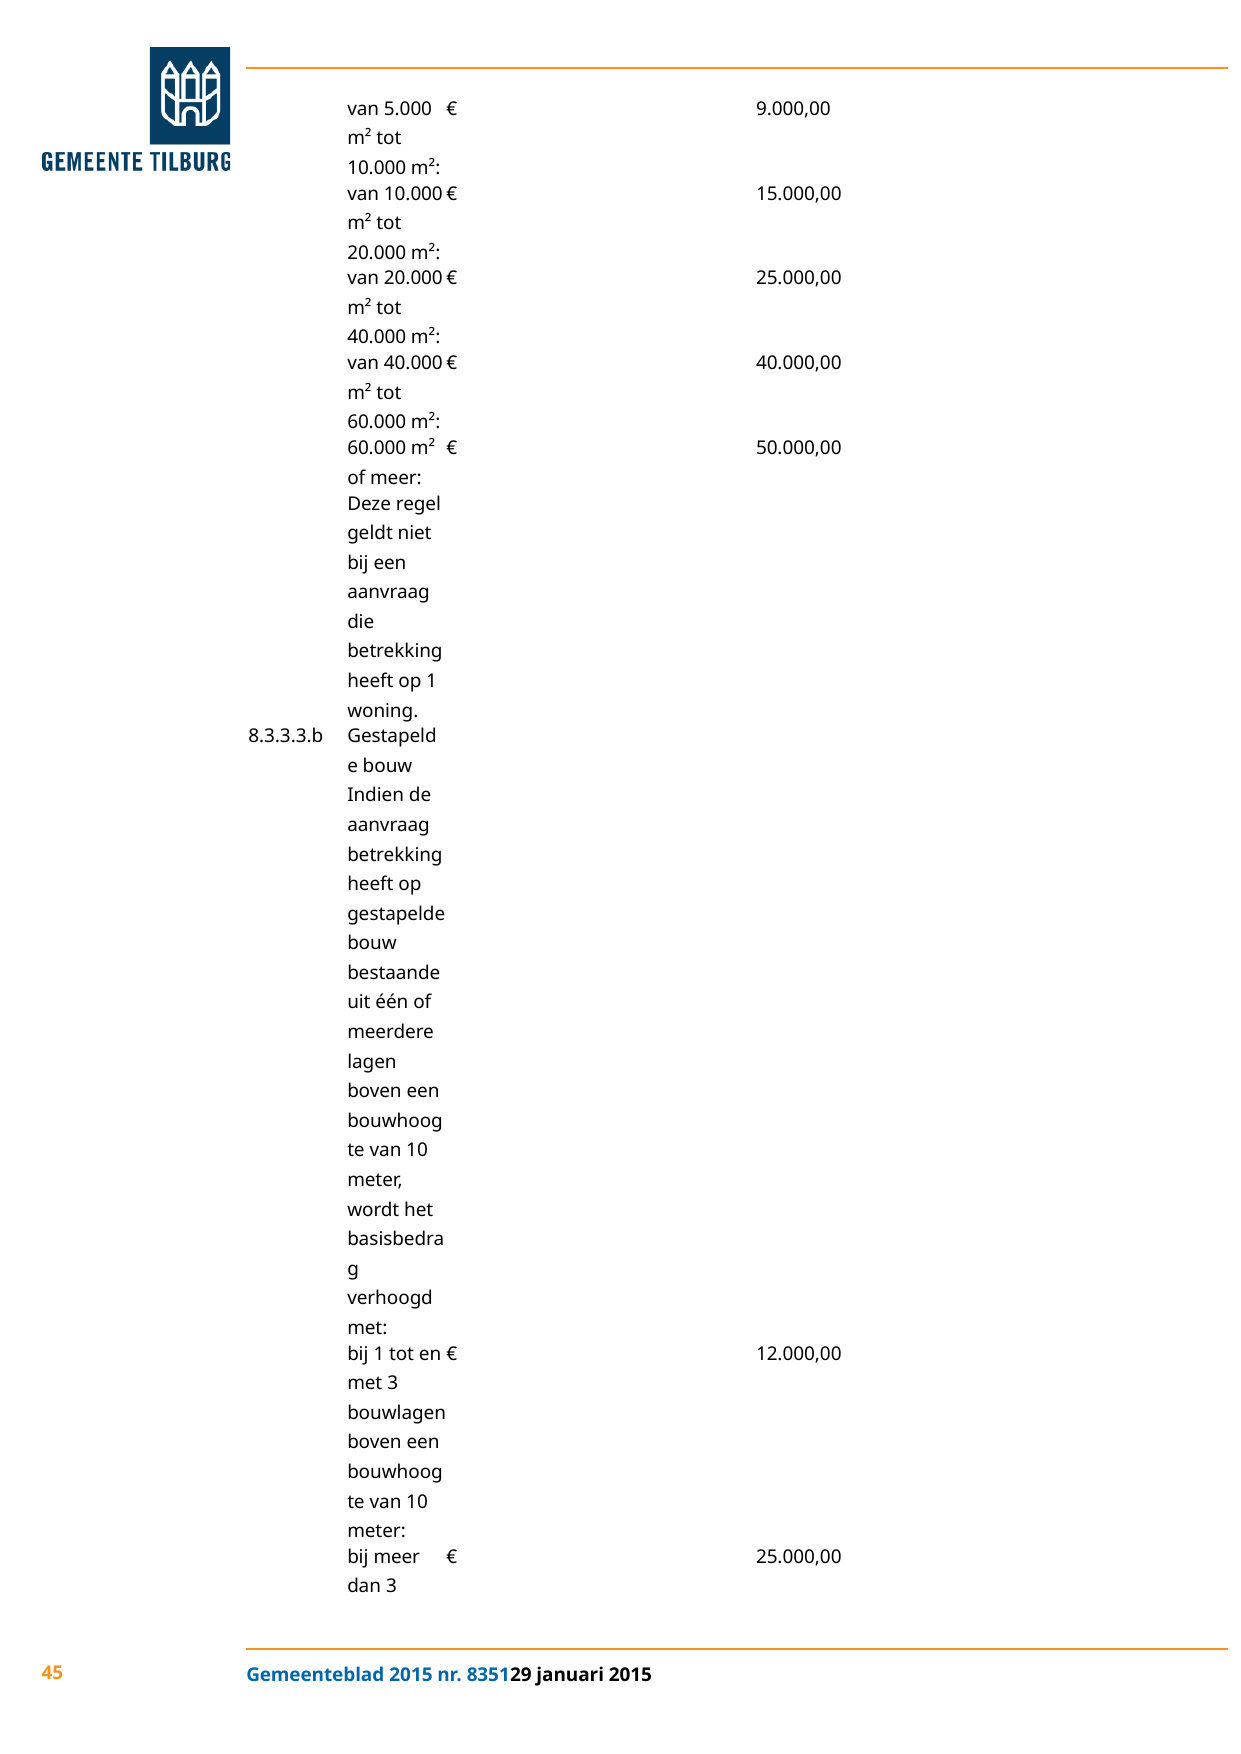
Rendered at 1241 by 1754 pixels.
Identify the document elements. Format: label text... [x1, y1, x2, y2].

table_cell 25.000,00 [756, 265, 855, 349]
table_cell van 10.000 m² tot 20.000 m²: [347, 180, 446, 264]
table_cell € [446, 1543, 756, 1598]
table_cell € [446, 180, 756, 264]
table_cell 15.000,00 [756, 180, 855, 264]
table_cell € [446, 265, 756, 349]
table_cell 40.000,00 [756, 350, 855, 434]
table_cell € [446, 95, 756, 180]
table_cell [248, 1543, 347, 1598]
table_cell [756, 723, 855, 1340]
table_cell [756, 490, 855, 722]
table_cell van 5.000 m² tot 10.000 m²: [347, 95, 446, 180]
table_cell 8.3.3.3.b [248, 723, 347, 1340]
table_cell € [446, 350, 756, 434]
table_cell [248, 490, 347, 722]
table_cell [248, 350, 347, 434]
table_cell [248, 180, 347, 264]
table_cell 50.000,00 [756, 434, 855, 490]
table_cell [446, 723, 756, 1340]
table_cell Gestapelde bouw Indien de aanvraag betrekking heeft op gestapelde bouw bestaande uit één of meerdere lagen boven een bouwhoogte van 10 meter, wordt het basisbedrag verhoogd met: [347, 723, 446, 1340]
table_cell bij 1 tot en met 3 bouwlagen boven een bouwhoogte van 10 meter: [347, 1340, 446, 1543]
table_cell [248, 95, 347, 180]
table_cell van 20.000 m² tot 40.000 m²: [347, 265, 446, 349]
table_cell [446, 490, 756, 722]
table_cell [248, 1340, 347, 1543]
table_cell 12.000,00 [756, 1340, 855, 1543]
table_cell € [446, 434, 756, 490]
table_cell bij meer dan 3 [347, 1543, 446, 1598]
picture [41, 47, 231, 172]
table_cell [248, 265, 347, 349]
table_cell € [446, 1340, 756, 1543]
table_cell Deze regel geldt niet bij een aanvraag die betrekking heeft op 1 woning. [347, 490, 446, 722]
table_cell van 40.000 m² tot 60.000 m²: [347, 350, 446, 434]
table_cell [248, 434, 347, 490]
table_cell 25.000,00 [756, 1543, 855, 1598]
table_cell 9.000,00 [756, 95, 855, 180]
table_cell 60.000 m² of meer: [347, 434, 446, 490]
